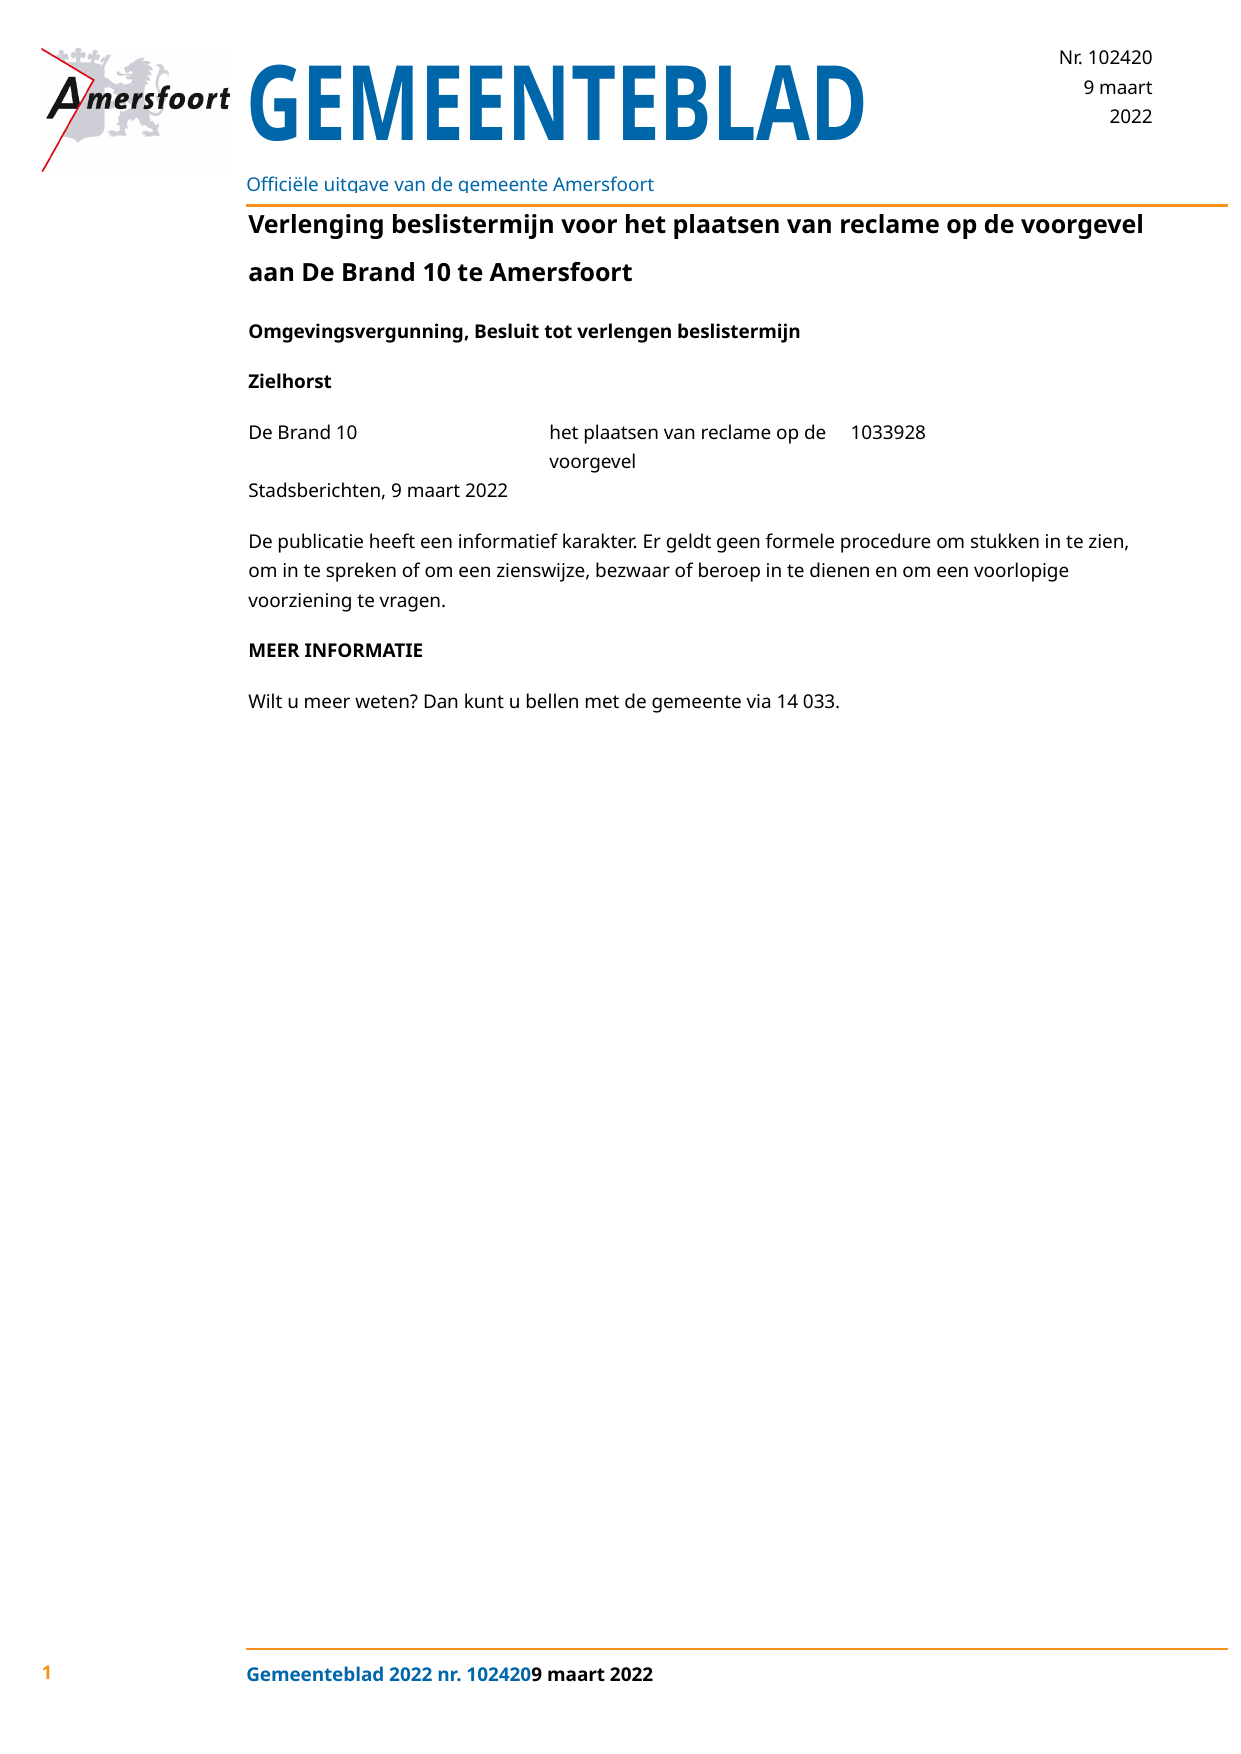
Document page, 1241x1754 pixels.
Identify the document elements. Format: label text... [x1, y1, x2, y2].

text De publicatie heeft een informatief karakter. Er geldt geen formele procedure om stukken in te zien, om in te spreken of om een zienswijze, bezwaar of beroep in te dienen en om een voorlopige voorziening te vragen. [248, 528, 1152, 613]
text MEER INFORMATIE [248, 637, 1152, 663]
text Wilt u meer weten? Dan kunt u bellen met de gemeente via 14 033. [248, 688, 1152, 713]
picture [41, 47, 231, 172]
table_header 1033928 [850, 419, 1152, 474]
text Verlenging beslistermijn voor het plaatsen van reclame op de voorgevel aan De Brand 10 te Amersfoort [248, 207, 1152, 288]
table_header De Brand 10 [248, 419, 549, 474]
table_header het plaatsen van reclame op de voorgevel [549, 419, 850, 474]
text Zielhorst [248, 368, 1152, 394]
text Omgevingsvergunning, Besluit tot verlengen beslistermijn [248, 318, 1152, 344]
text Stadsberichten, 9 maart 2022 [248, 477, 1152, 503]
